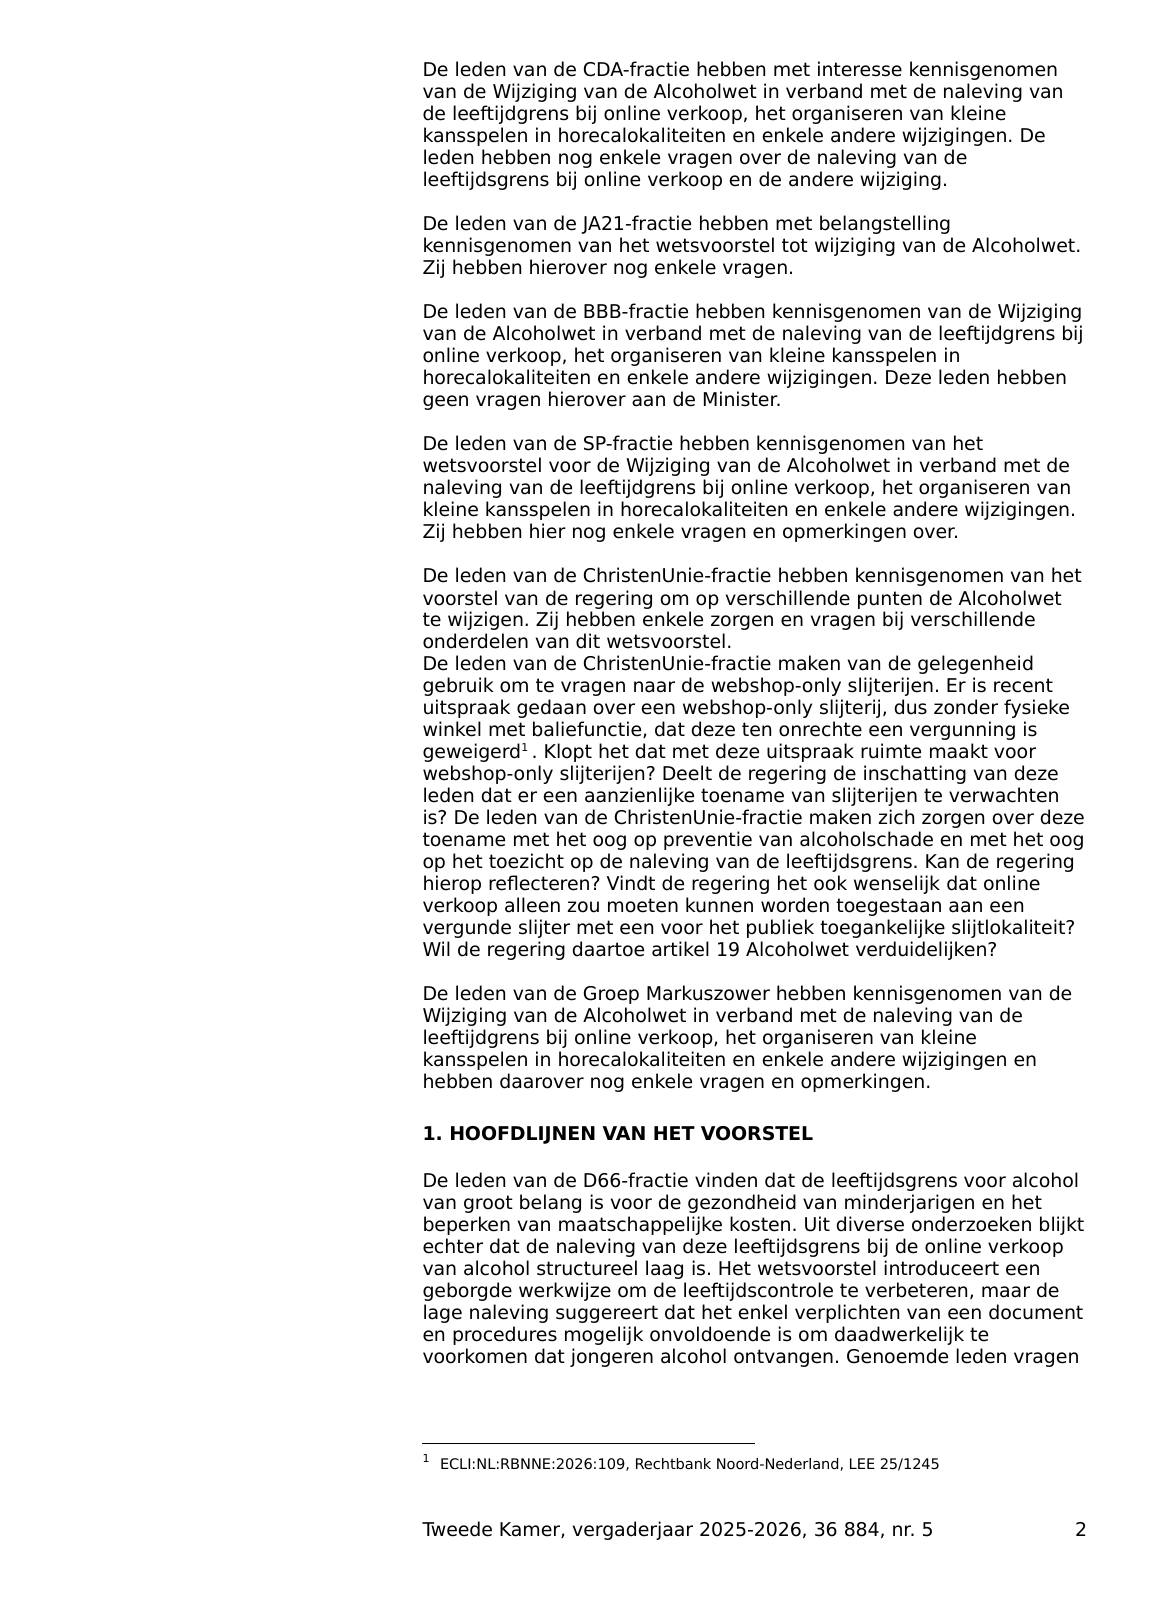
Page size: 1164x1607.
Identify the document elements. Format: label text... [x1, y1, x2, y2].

text De leden van de SP-fractie hebben kennisgenomen van het wetsvoorstel voor de Wijziging van de Alcoholwet in verband met de naleving van de leeftijdgrens bij online verkoop, het organiseren van kleine kansspelen in horecalokaliteiten en enkele andere wijzigingen. Zij hebben hier nog enkele vragen en opmerkingen over. [422, 433, 1087, 543]
subtitle 1. HOOFDLIJNEN VAN HET VOORSTEL [422, 1123, 1087, 1145]
text De leden van de ChristenUnie-fractie hebben kennisgenomen van het voorstel van de regering om op verschillende punten de Alcoholwet te wijzigen. Zij hebben enkele zorgen en vragen bij verschillende onderdelen van dit wetsvoorstel. [422, 565, 1087, 653]
text De leden van de D66-fractie vinden dat de leeftijdsgrens voor alcohol van groot belang is voor de gezondheid van minderjarigen en het beperken van maatschappelijke kosten. Uit diverse onderzoeken blijkt echter dat de naleving van deze leeftijdsgrens bij de online verkoop van alcohol structureel laag is. Het wetsvoorstel introduceert een geborgde werkwijze om de leeftijdscontrole te verbeteren, maar de lage naleving suggereert dat het enkel verplichten van een document en procedures mogelijk onvoldoende is om daadwerkelijk te voorkomen dat jongeren alcohol ontvangen. Genoemde leden vragen [422, 1170, 1087, 1368]
text De leden van de BBB-fractie hebben kennisgenomen van de Wijziging van de Alcoholwet in verband met de naleving van de leeftijdgrens bij online verkoop, het organiseren van kleine kansspelen in horecalokaliteiten en enkele andere wijzigingen. Deze leden hebben geen vragen hierover aan de Minister. [422, 301, 1087, 411]
text ECLI:NL:RBNNE:2026:109, Rechtbank Noord-Nederland, LEE 25/1245 [422, 1452, 1087, 1474]
text De leden van de Groep Markuszower hebben kennisgenomen van de Wijziging van de Alcoholwet in verband met de naleving van de leeftijdgrens bij online verkoop, het organiseren van kleine kansspelen in horecalokaliteiten en enkele andere wijzigingen en hebben daarover nog enkele vragen en opmerkingen. [422, 983, 1087, 1093]
text De leden van de ChristenUnie-fractie maken van de gelegenheid gebruik om te vragen naar de webshop-only slijterijen. Er is recent uitspraak gedaan over een webshop-only slijterij, dus zonder fysieke winkel met baliefunctie, dat deze ten onrechte een vergunning is geweigerd. Klopt het dat met deze uitspraak ruimte maakt voor webshop-only slijterijen? Deelt de regering de inschatting van deze leden dat er een aanzienlijke toename van slijterijen te verwachten is? De leden van de ChristenUnie-fractie maken zich zorgen over deze toename met het oog op preventie van alcoholschade en met het oog op het toezicht op de naleving van de leeftijdsgrens. Kan de regering hierop reflecteren? Vindt de regering het ook wenselijk dat online verkoop alleen zou moeten kunnen worden toegestaan aan een vergunde slijter met een voor het publiek toegankelijke slijtlokaliteit? Wil de regering daartoe artikel 19 Alcoholwet verduidelijken? [422, 653, 1087, 961]
text De leden van de JA21-fractie hebben met belangstelling kennisgenomen van het wetsvoorstel tot wijziging van de Alcoholwet. Zij hebben hierover nog enkele vragen. [422, 213, 1087, 279]
text De leden van de CDA-fractie hebben met interesse kennisgenomen van de Wijziging van de Alcoholwet in verband met de naleving van de leeftijdgrens bij online verkoop, het organiseren van kleine kansspelen in horecalokaliteiten en enkele andere wijzigingen. De leden hebben nog enkele vragen over de naleving van de leeftijdsgrens bij online verkoop en de andere wijziging. [422, 59, 1087, 191]
